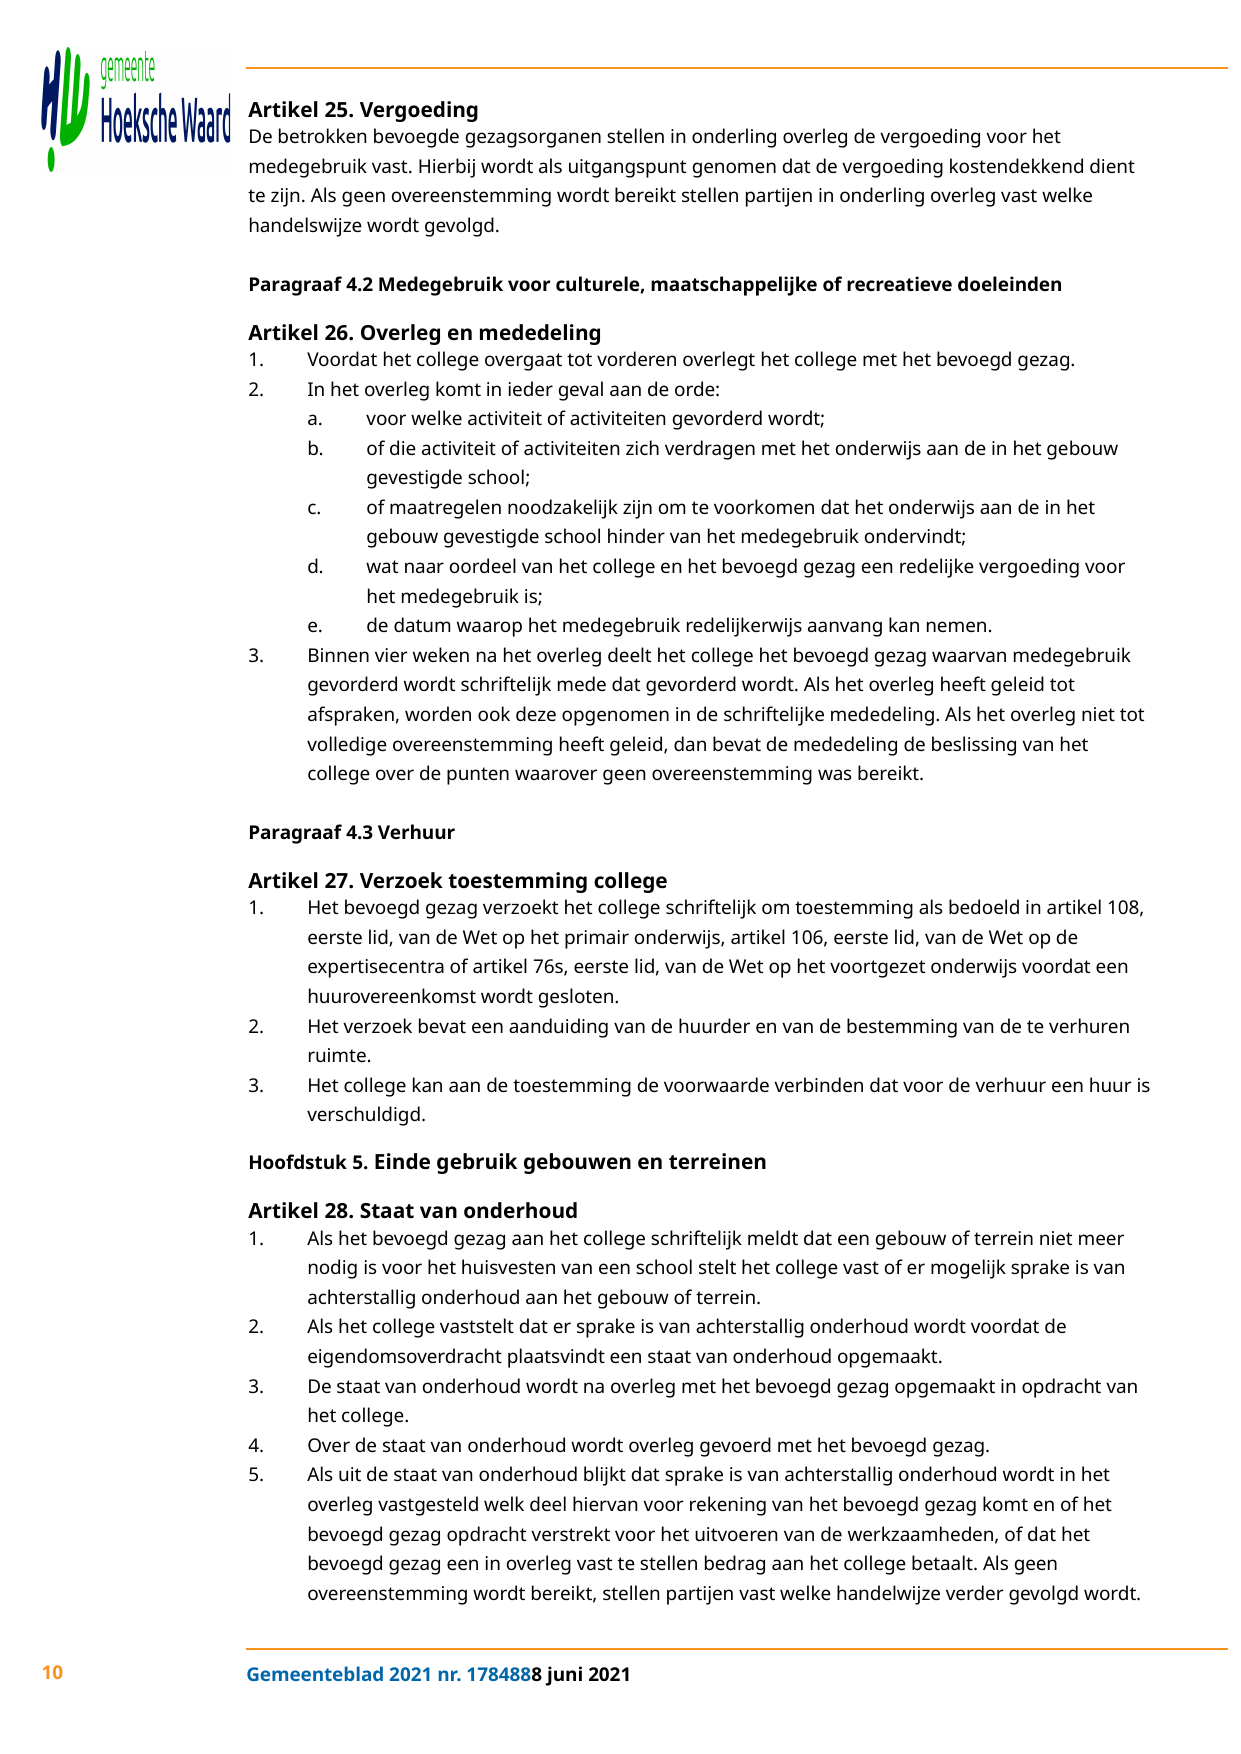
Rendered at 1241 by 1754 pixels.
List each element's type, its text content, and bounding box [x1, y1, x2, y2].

list In het overleg komt in ieder geval aan de orde: [248, 376, 1152, 401]
list of die activiteit of activiteiten zich verdragen met het onderwijs aan de in het gebouw gevestigde school; [307, 435, 1152, 490]
text Paragraaf 4.2 Medegebruik voor culturele, maatschappelijke of recreatieve doeleinden [248, 271, 1152, 297]
list Als het bevoegd gezag aan het college schriftelijk meldt dat een gebouw of terrein niet meer nodig is voor het huisvesten van een school stelt het college vast of er mogelijk sprake is van achterstallig onderhoud aan het gebouw of terrein. [248, 1225, 1152, 1310]
picture [41, 47, 231, 172]
text De betrokken bevoegde gezagsorganen stellen in onderling overleg de vergoeding voor het medegebruik vast. Hierbij wordt als uitgangspunt genomen dat de vergoeding kostendekkend dient te zijn. Als geen overeenstemming wordt bereikt stellen partijen in onderling overleg vast welke handelswijze wordt gevolgd. [248, 123, 1152, 238]
list of maatregelen noodzakelijk zijn om te voorkomen dat het onderwijs aan de in het gebouw gevestigde school hinder van het medegebruik ondervindt; [307, 494, 1152, 549]
list Als uit de staat van onderhoud blijkt dat sprake is van achterstallig onderhoud wordt in het overleg vastgesteld welk deel hiervan voor rekening van het bevoegd gezag komt en of het bevoegd gezag opdracht verstrekt voor het uitvoeren van de werkzaamheden, of dat het bevoegd gezag een in overleg vast te stellen bedrag aan het college betaalt. Als geen overeenstemming wordt bereikt, stellen partijen vast welke handelwijze verder gevolgd wordt. [248, 1462, 1152, 1606]
list voor welke activiteit of activiteiten gevorderd wordt; [307, 405, 1152, 431]
list de datum waarop het medegebruik redelijkerwijs aanvang kan nemen. [307, 612, 1152, 638]
list Het college kan aan de toestemming de voorwaarde verbinden dat voor de verhuur een huur is verschuldigd. [248, 1072, 1152, 1127]
list Het bevoegd gezag verzoekt het college schriftelijk om toestemming als bedoeld in artikel 108, eerste lid, van de Wet op het primair onderwijs, artikel 106, eerste lid, van de Wet op de expertisecentra of artikel 76s, eerste lid, van de Wet op het voortgezet onderwijs voordat een huurovereenkomst wordt gesloten. [248, 894, 1152, 1009]
list wat naar oordeel van het college en het bevoegd gezag een redelijke vergoeding voor het medegebruik is; [307, 553, 1152, 608]
text Artikel 25. Vergoeding [248, 95, 1152, 123]
text Paragraaf 4.3 Verhuur [248, 819, 1152, 845]
list Binnen vier weken na het overleg deelt het college het bevoegd gezag waarvan medegebruik gevorderd wordt schriftelijk mede dat gevorderd wordt. Als het overleg heeft geleid tot afspraken, worden ook deze opgenomen in de schriftelijke mededeling. Als het overleg niet tot volledige overeenstemming heeft geleid, dan bevat de mededeling de beslissing van het college over de punten waarover geen overeenstemming was bereikt. [248, 642, 1152, 786]
text Artikel 26. Overleg en mededeling [248, 318, 1152, 346]
text Hoofdstuk 5. Einde gebruik gebouwen en terreinen [248, 1147, 1152, 1176]
list Als het college vaststelt dat er sprake is van achterstallig onderhoud wordt voordat de eigendomsoverdracht plaatsvindt een staat van onderhoud opgemaakt. [248, 1314, 1152, 1369]
text Artikel 27. Verzoek toestemming college [248, 866, 1152, 894]
list Voordat het college overgaat tot vorderen overlegt het college met het bevoegd gezag. [248, 346, 1152, 372]
list De staat van onderhoud wordt na overleg met het bevoegd gezag opgemaakt in opdracht van het college. [248, 1373, 1152, 1428]
list Het verzoek bevat een aanduiding van de huurder en van de bestemming van de te verhuren ruimte. [248, 1013, 1152, 1068]
list Over de staat van onderhoud wordt overleg gevoerd met het bevoegd gezag. [248, 1432, 1152, 1458]
text Artikel 28. Staat van onderhoud [248, 1196, 1152, 1225]
